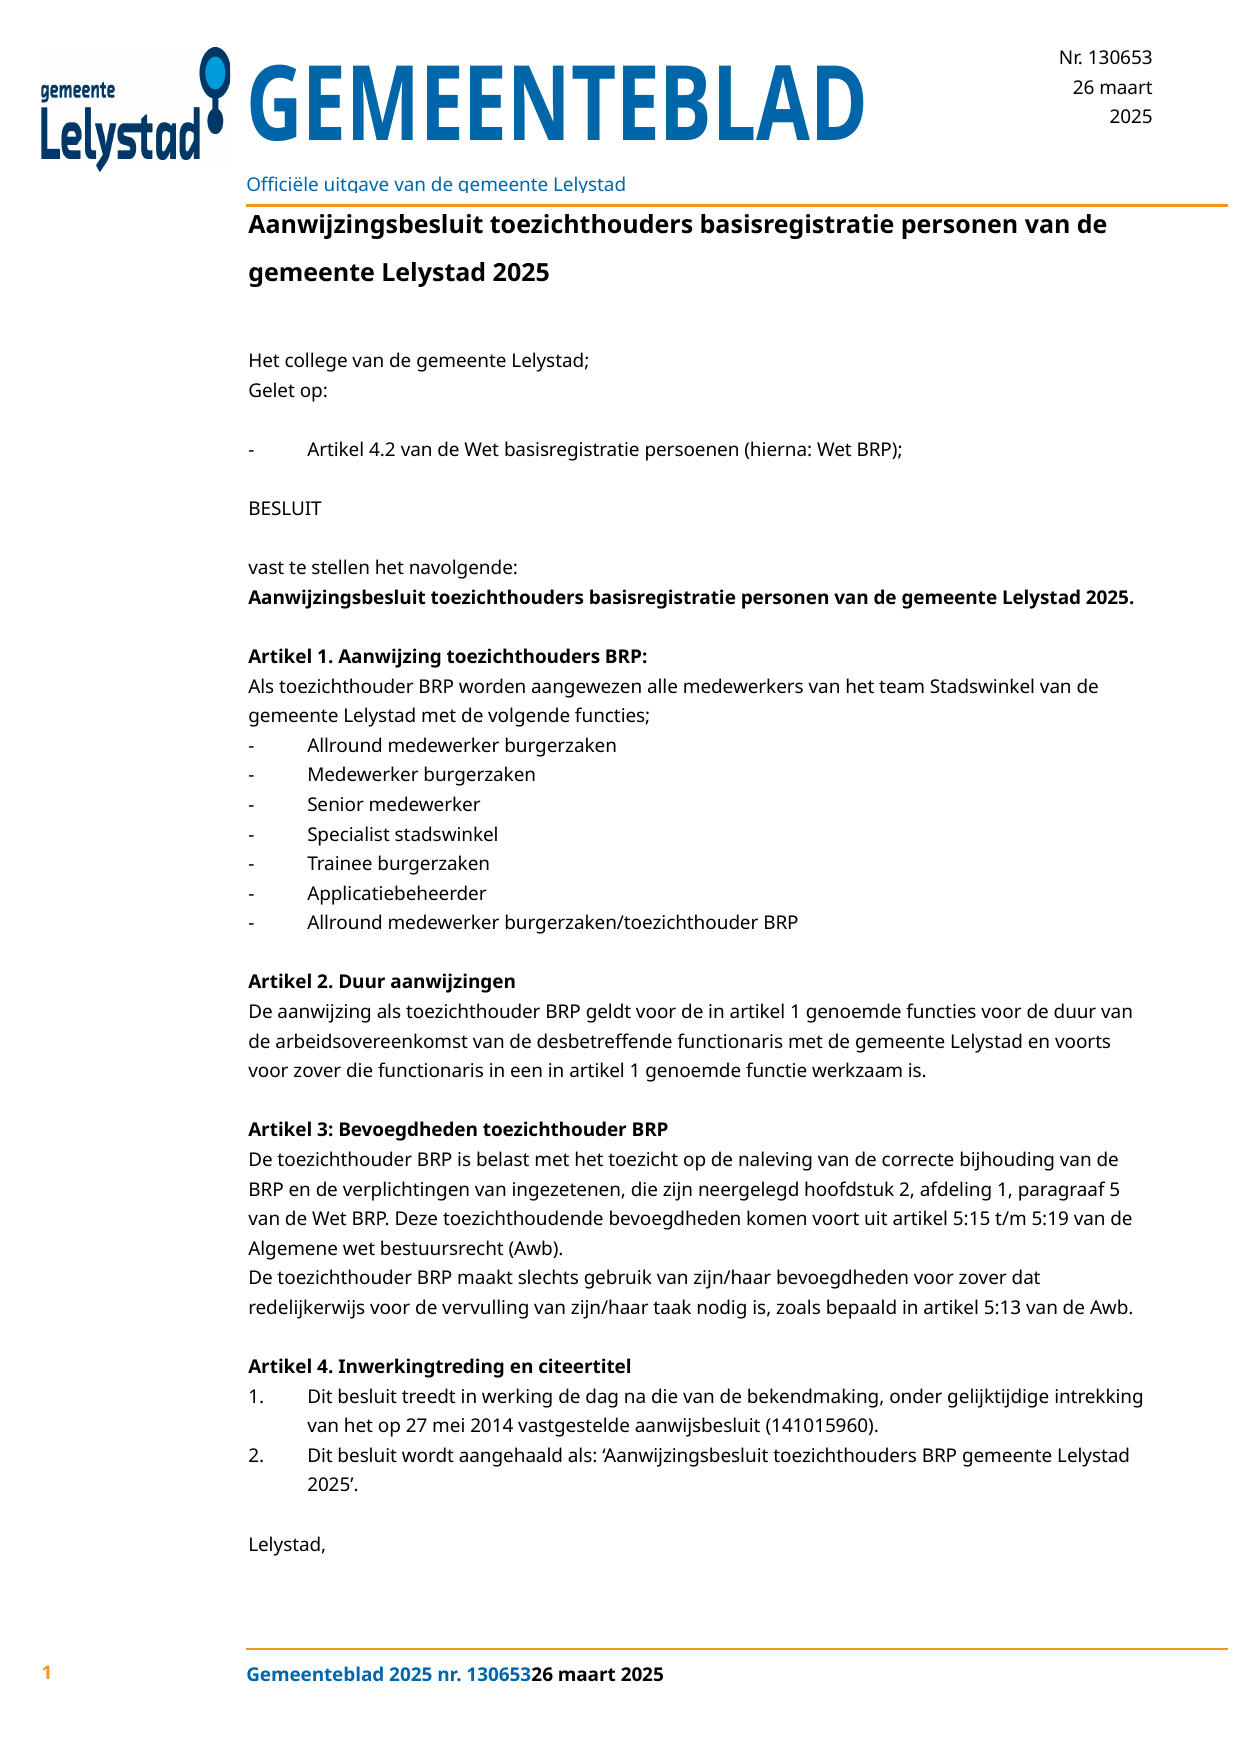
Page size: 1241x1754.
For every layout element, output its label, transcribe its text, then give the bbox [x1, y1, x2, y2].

picture [41, 47, 231, 172]
text De toezichthouder BRP maakt slechts gebruik van zijn/haar bevoegdheden voor zover dat redelijkerwijs voor de vervulling van zijn/haar taak nodig is, zoals bepaald in artikel 5:13 van de Awb. [248, 1264, 1152, 1320]
list Applicatiebeheerder [248, 880, 1152, 906]
list Medewerker burgerzaken [248, 762, 1152, 787]
text De toezichthouder BRP is belast met het toezicht op de naleving van de correcte bijhouding van de BRP en de verplichtingen van ingezetenen, die zijn neergelegd hoofdstuk 2, afdeling 1, paragraaf 5 van de Wet BRP. Deze toezichthoudende bevoegdheden komen voort uit artikel 5:15 t/m 5:19 van de Algemene wet bestuursrecht (Awb). [248, 1146, 1152, 1261]
text BESLUIT [248, 495, 1152, 521]
list Allround medewerker burgerzaken/toezichthouder BRP [248, 909, 1152, 935]
text De aanwijzing als toezichthouder BRP geldt voor de in artikel 1 genoemde functies voor de duur van de arbeidsovereenkomst van de desbetreffende functionaris met de gemeente Lelystad en voorts voor zover die functionaris in een in artikel 1 genoemde functie werkzaam is. [248, 998, 1152, 1083]
list Senior medewerker [248, 791, 1152, 817]
text Gelet op: [248, 377, 1152, 403]
list Dit besluit treedt in werking de dag na die van de bekendmaking, onder gelijktijdige intrekking van het op 27 mei 2014 vastgestelde aanwijsbesluit (141015960). [248, 1383, 1152, 1438]
list Trainee burgerzaken [248, 850, 1152, 876]
list Dit besluit wordt aangehaald als: ‘Aanwijzingsbesluit toezichthouders BRP gemeente Lelystad 2025’. [248, 1442, 1152, 1497]
list Allround medewerker burgerzaken [248, 732, 1152, 758]
list Specialist stadswinkel [248, 821, 1152, 847]
text Artikel 1. Aanwijzing toezichthouders BRP: [248, 643, 1152, 669]
list Artikel 4.2 van de Wet basisregistratie persoenen (hierna: Wet BRP); [248, 436, 1152, 462]
text Als toezichthouder BRP worden aangewezen alle medewerkers van het team Stadswinkel van de gemeente Lelystad met de volgende functies; [248, 673, 1152, 728]
text Aanwijzingsbesluit toezichthouders basisregistratie personen van de gemeente Lelystad 2025. [248, 584, 1152, 610]
text Lelystad, [248, 1531, 1152, 1557]
text Aanwijzingsbesluit toezichthouders basisregistratie personen van de gemeente Lelystad 2025 [248, 207, 1152, 288]
text Artikel 4. Inwerkingtreding en citeertitel [248, 1353, 1152, 1379]
text Artikel 2. Duur aanwijzingen [248, 969, 1152, 994]
text Het college van de gemeente Lelystad; [248, 347, 1152, 373]
text vast te stellen het navolgende: [248, 554, 1152, 580]
text Artikel 3: Bevoegdheden toezichthouder BRP [248, 1117, 1152, 1142]
